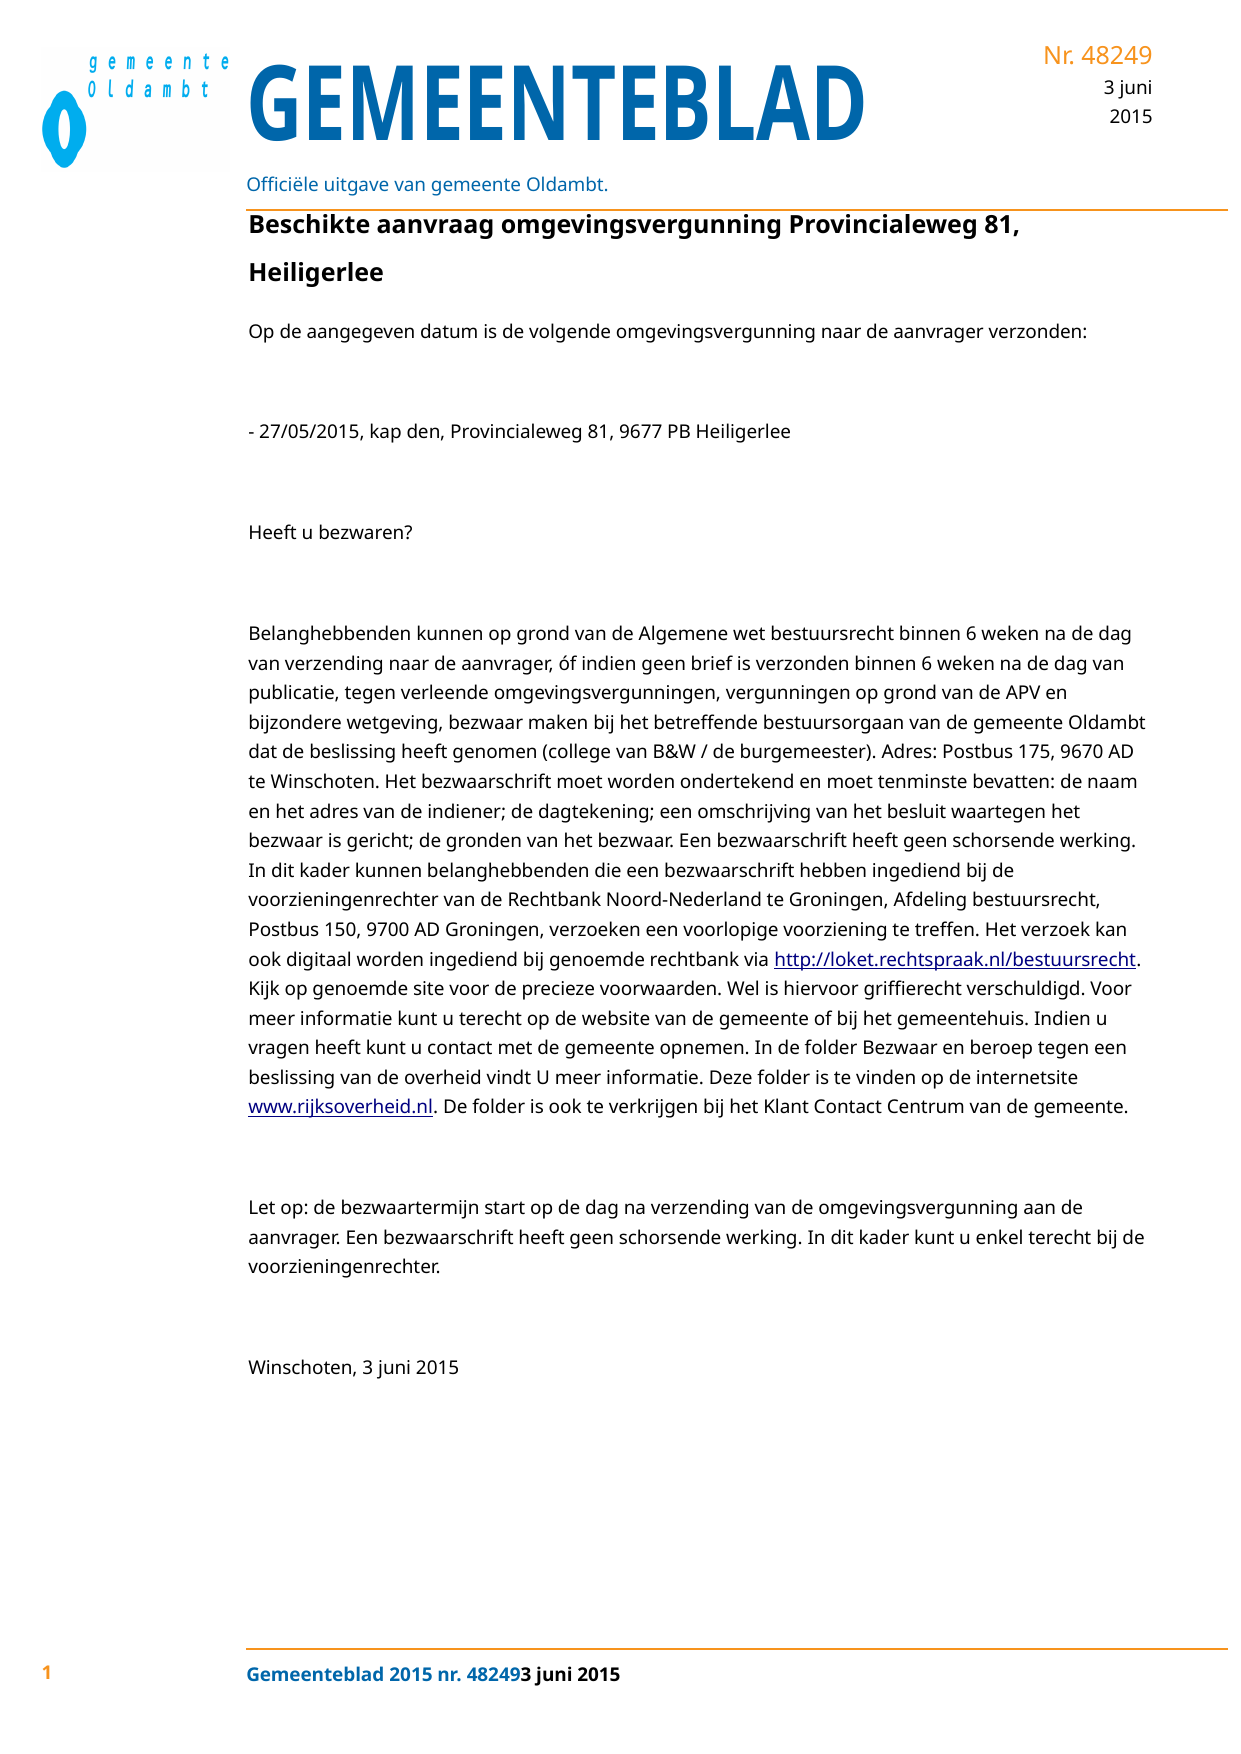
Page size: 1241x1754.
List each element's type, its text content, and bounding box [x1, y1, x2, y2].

text Belanghebbenden kunnen op grond van de Algemene wet bestuursrecht binnen 6 weken na de dag van verzending naar de aanvrager, óf indien geen brief is verzonden binnen 6 weken na de dag van publicatie, tegen verleende omgevingsvergunningen, vergunningen op grond van de APV en bijzondere wetgeving, bezwaar maken bij het betreffende bestuursorgaan van de gemeente Oldambt dat de beslissing heeft genomen (college van B&W / de burgemeester). Adres: Postbus 175, 9670 AD te Winschoten. Het bezwaarschrift moet worden ondertekend en moet tenminste bevatten: de naam en het adres van de indiener; de dagtekening; een omschrijving van het besluit waartegen het bezwaar is gericht; de gronden van het bezwaar. Een bezwaarschrift heeft geen schorsende werking. In dit kader kunnen belanghebbenden die een bezwaarschrift hebben ingediend bij de voorzieningenrechter van de Rechtbank Noord-Nederland te Groningen, Afdeling bestuursrecht, Postbus 150, 9700 AD Groningen, verzoeken een voorlopige voorziening te treffen. Het verzoek kan ook digitaal worden ingediend bij genoemde rechtbank via http://loket.rechtspraak.nl/bestuursrecht. Kijk op genoemde site voor de precieze voorwaarden. Wel is hiervoor griffierecht verschuldigd. Voor meer informatie kunt u terecht op de website van de gemeente of bij het gemeentehuis. Indien u vragen heeft kunt u contact met de gemeente opnemen. In de folder Bezwaar en beroep tegen een beslissing van de overheid vindt U meer informatie. Deze folder is te vinden op de internetsite www.rijksoverheid.nl. De folder is ook te verkrijgen bij het Klant Contact Centrum van de gemeente. [248, 620, 1152, 1119]
text Beschikte aanvraag omgevingsvergunning Provincialeweg 81, Heiligerlee [248, 211, 1152, 288]
text Winschoten, 3 juni 2015 [248, 1354, 1152, 1380]
text Let op: de bezwaartermijn start op de dag na verzending van de omgevingsvergunning aan de aanvrager. Een bezwaarschrift heeft geen schorsende werking. In dit kader kunt u enkel terecht bij de voorzieningenrechter. [248, 1194, 1152, 1279]
text - 27/05/2015, kap den, Provincialeweg 81, 9677 PB Heiligerlee [248, 419, 1152, 444]
text Heeft u bezwaren? [248, 519, 1152, 545]
picture [41, 47, 231, 172]
text Op de aangegeven datum is de volgende omgevingsvergunning naar de aanvrager verzonden: [248, 318, 1152, 344]
